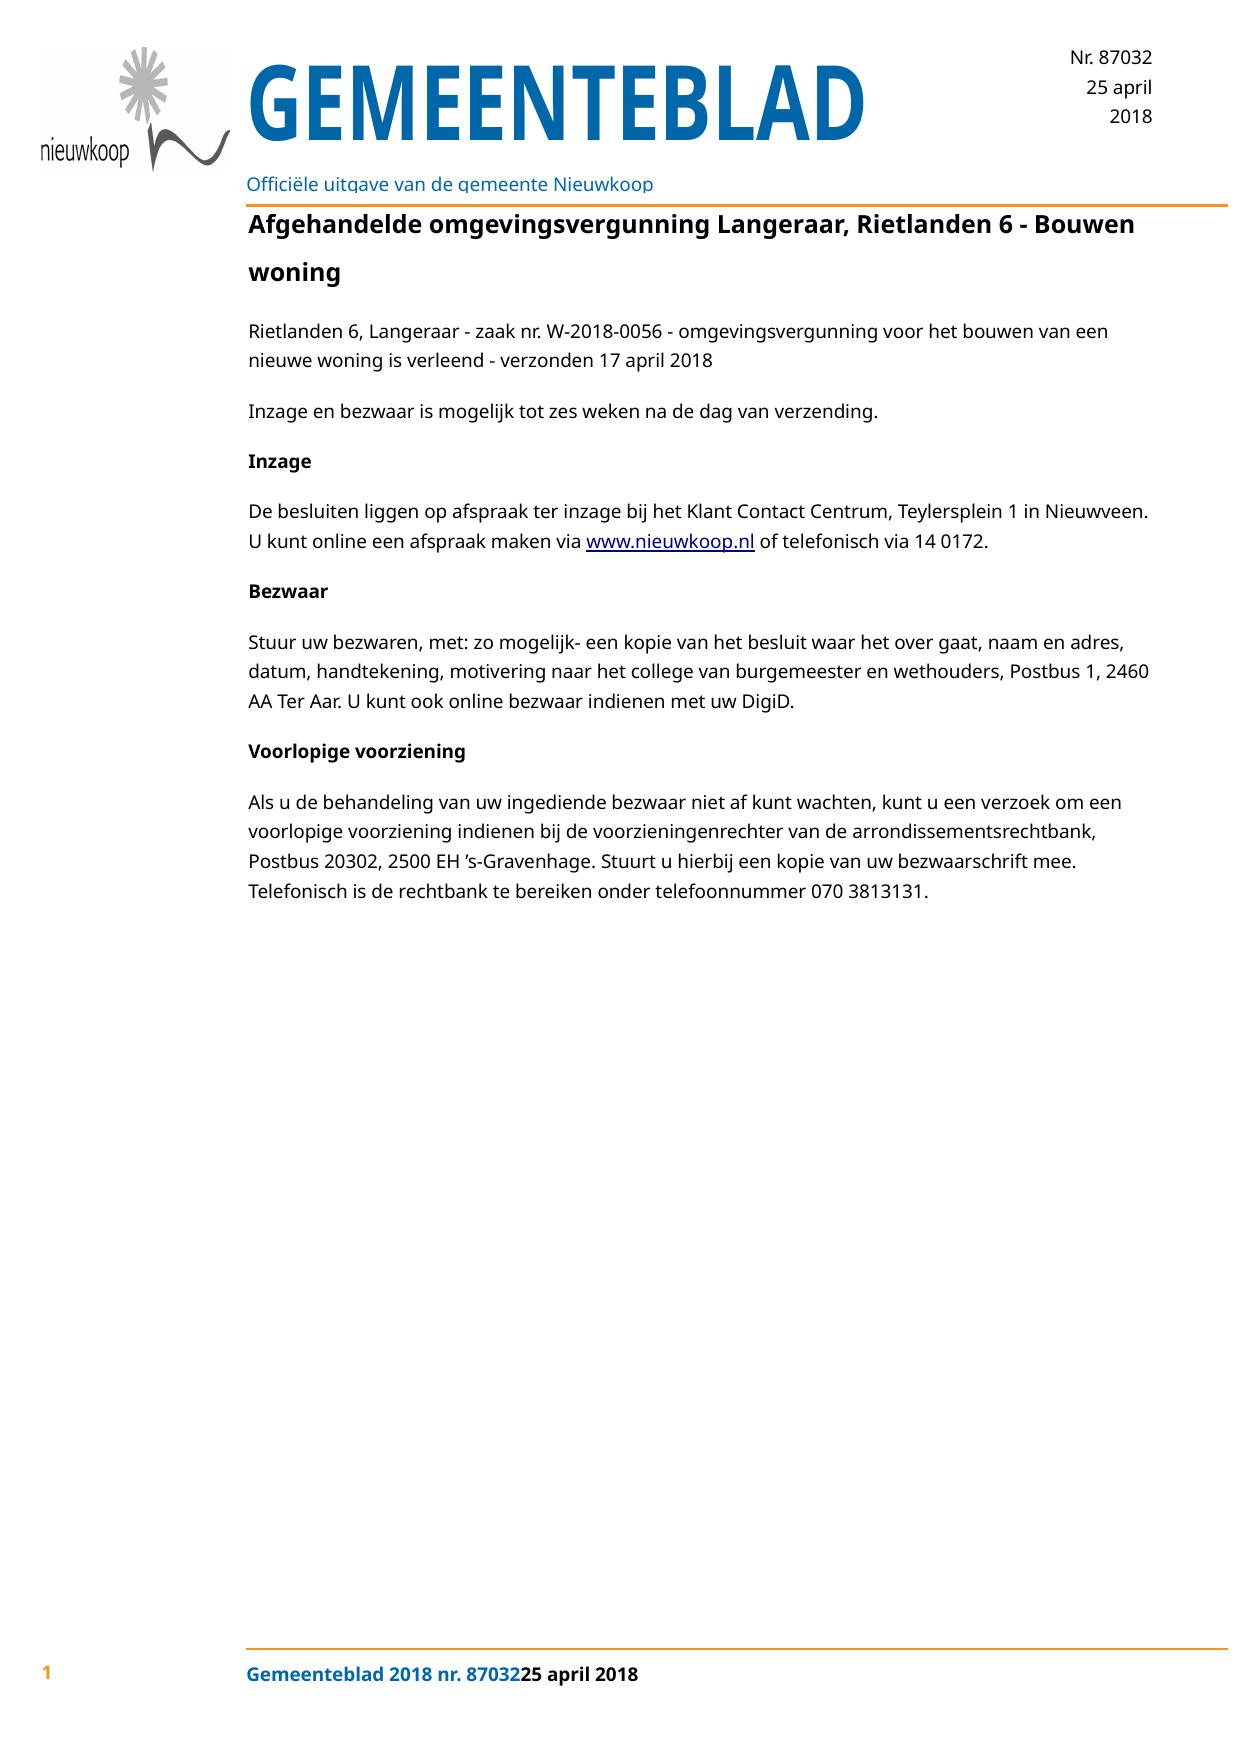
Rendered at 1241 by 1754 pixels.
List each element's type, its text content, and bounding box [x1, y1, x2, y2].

text Als u de behandeling van uw ingediende bezwaar niet af kunt wachten, kunt u een verzoek om een voorlopige voorziening indienen bij de voorzieningenrechter van de arrondissementsrechtbank, Postbus 20302, 2500 EH ’s-Gravenhage. Stuurt u hierbij een kopie van uw bezwaarschrift mee. Telefonisch is de rechtbank te bereiken onder telefoonnummer 070 3813131. [248, 789, 1152, 904]
text De besluiten liggen op afspraak ter inzage bij het Klant Contact Centrum, Teylersplein 1 in Nieuwveen. U kunt online een afspraak maken via www.nieuwkoop.nl of telefonisch via 14 0172. [248, 499, 1152, 554]
text Voorlopige voorziening [248, 739, 1152, 764]
text Inzage en bezwaar is mogelijk tot zes weken na de dag van verzending. [248, 398, 1152, 424]
text Stuur uw bezwaren, met: zo mogelijk- een kopie van het besluit waar het over gaat, naam en adres, datum, handtekening, motivering naar het college van burgemeester en wethouders, Postbus 1, 2460 AA Ter Aar. U kunt ook online bezwaar indienen met uw DigiD. [248, 629, 1152, 714]
text Rietlanden 6, Langeraar - zaak nr. W-2018-0056 - omgevingsvergunning voor het bouwen van een nieuwe woning is verleend - verzonden 17 april 2018 [248, 318, 1152, 373]
text Bezwaar [248, 579, 1152, 604]
text Inzage [248, 448, 1152, 474]
picture [41, 47, 231, 172]
text Afgehandelde omgevingsvergunning Langeraar, Rietlanden 6 - Bouwen woning [248, 207, 1152, 288]
